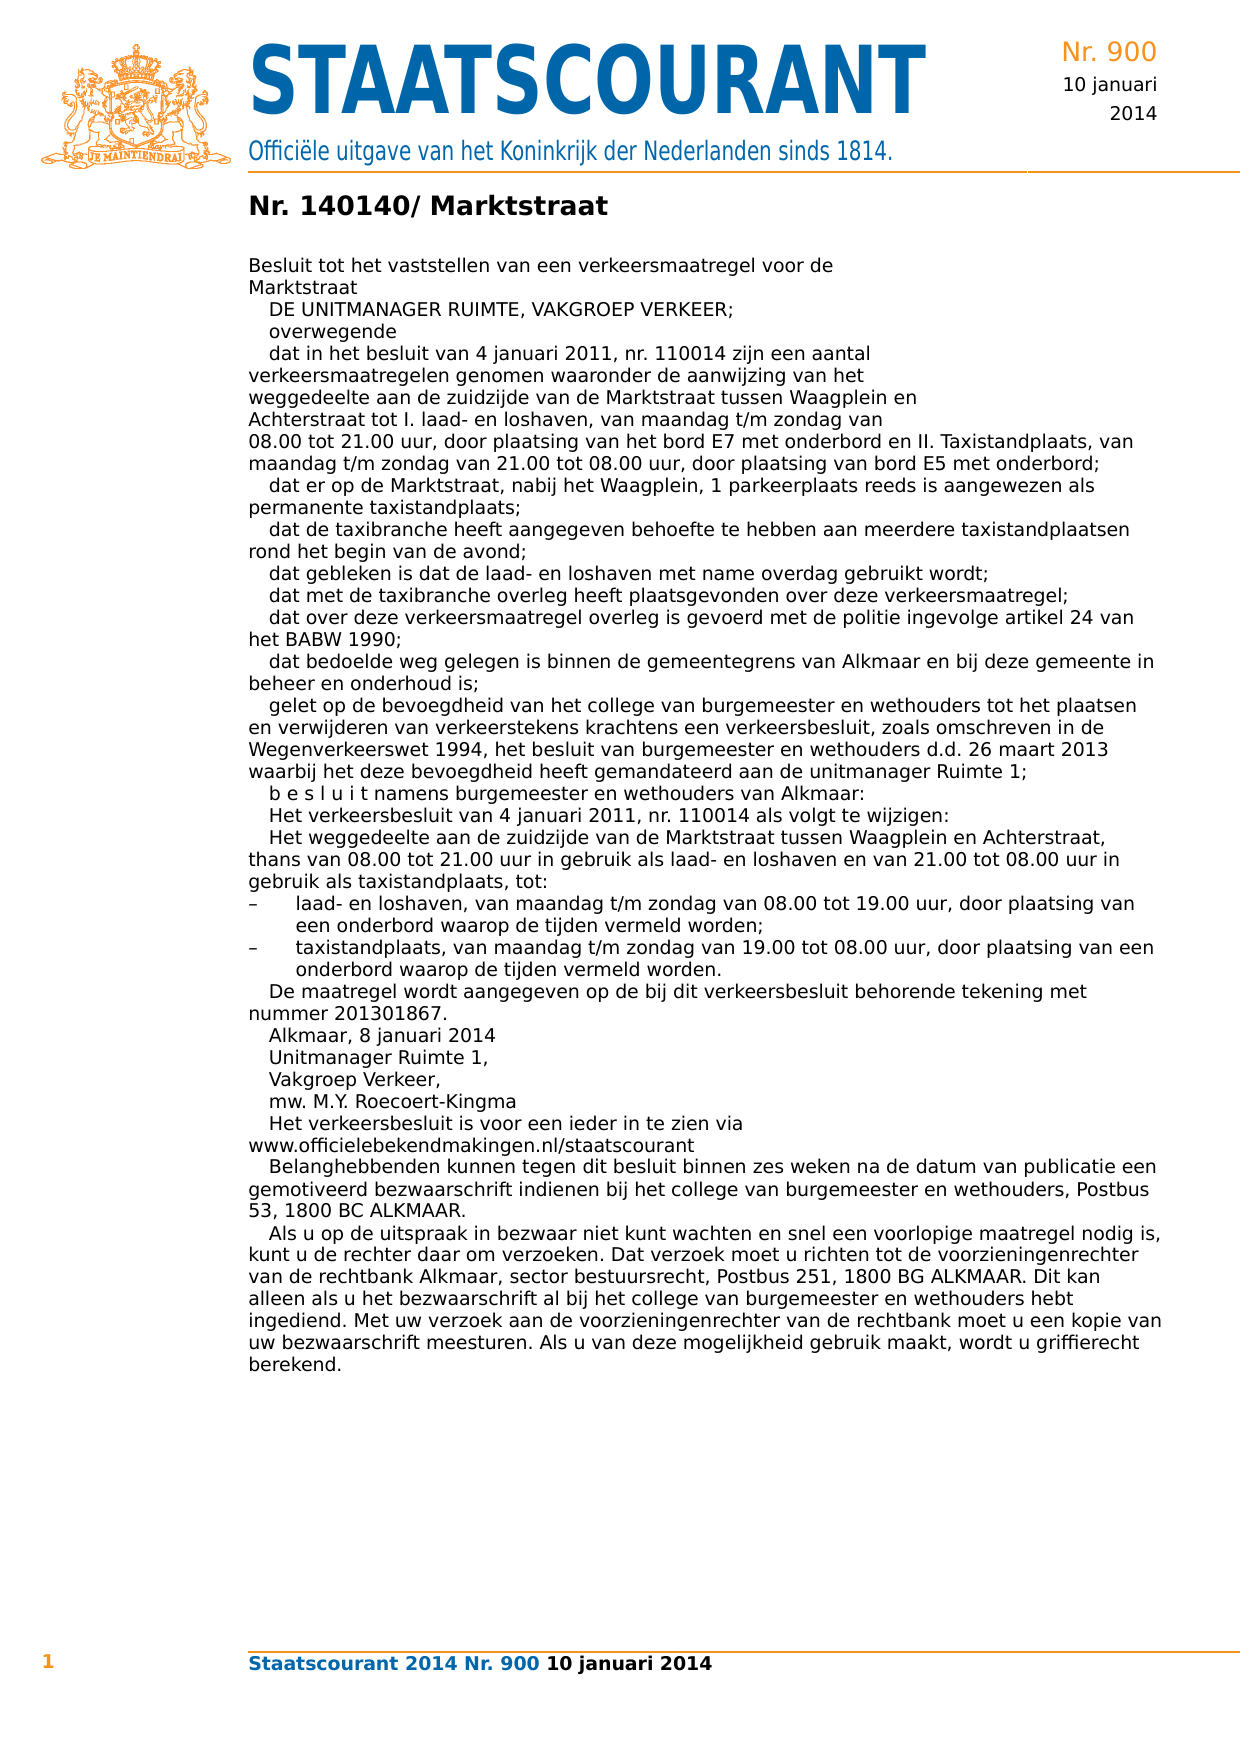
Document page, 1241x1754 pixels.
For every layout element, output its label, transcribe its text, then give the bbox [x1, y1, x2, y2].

text overwegende [248, 321, 927, 343]
subtitle Nr. 140140/ Marktstraat [248, 191, 927, 222]
picture [41, 44, 231, 169]
text dat in het besluit van 4 januari 2011, nr. 110014 zijn een aantal verkeersmaatregelen genomen waaronder de aanwijzing van het weggedeelte aan de zuidzijde van de Marktstraat tussen Waagplein en Achterstraat tot I. laad- en loshaven, van maandag t/m zondag van 08.00 tot 21.00 uur, door plaatsing van het bord E7 met onderbord en II. Taxistandplaats, van maandag t/m zondag van 21.00 tot 08.00 uur, door plaatsing van bord E5 met onderbord; [248, 343, 1163, 475]
picture [927, 190, 1164, 427]
text Als u op de uitspraak in bezwaar niet kunt wachten en snel een voorlopige maatregel nodig is, kunt u de rechter daar om verzoeken. Dat verzoek moet u richten tot de voorzieningenrechter van de rechtbank Alkmaar, sector bestuursrecht, Postbus 251, 1800 BG ALKMAAR. Dit kan alleen als u het bezwaarschrift al bij het college van burgemeester en wethouders hebt ingediend. Met uw verzoek aan de voorzieningenrechter van de rechtbank moet u een kopie van uw bezwaarschrift meesturen. Als u van deze mogelijkheid gebruik maakt, wordt u griffierecht berekend. [248, 1222, 1163, 1376]
text b e s l u i t namens burgemeester en wethouders van Alkmaar: [248, 783, 1163, 805]
text Unitmanager Ruimte 1, [248, 1047, 1163, 1068]
text Besluit tot het vaststellen van een verkeersmaatregel voor de Marktstraat [248, 255, 927, 299]
text Het weggedeelte aan de zuidzijde van de Marktstraat tussen Waagplein en Achterstraat, thans van 08.00 tot 21.00 uur in gebruik als laad- en loshaven en van 21.00 tot 08.00 uur in gebruik als taxistandplaats, tot: [248, 827, 1163, 893]
text De maatregel wordt aangegeven op de bij dit verkeersbesluit behorende tekening met nummer 201301867. [248, 981, 1163, 1024]
text Het verkeersbesluit is voor een ieder in te zien via www.officielebekendmakingen.nl/staatscourant [248, 1112, 1163, 1156]
text dat de taxibranche heeft aangegeven behoefte te hebben aan meerdere taxistandplaatsen rond het begin van de avond; [248, 519, 1163, 563]
text dat er op de Marktstraat, nabij het Waagplein, 1 parkeerplaats reeds is aangewezen als permanente taxistandplaats; [248, 475, 1163, 519]
text dat gebleken is dat de laad- en loshaven met name overdag gebruikt wordt; [248, 563, 1163, 585]
text dat bedoelde weg gelegen is binnen de gemeentegrens van Alkmaar en bij deze gemeente in beheer en onderhoud is; [248, 651, 1163, 695]
text Het verkeersbesluit van 4 januari 2011, nr. 110014 als volgt te wijzigen: [248, 805, 1163, 827]
text Vakgroep Verkeer, [248, 1068, 1163, 1091]
list laad- en loshaven, van maandag t/m zondag van 08.00 tot 19.00 uur, door plaatsing van een onderbord waarop de tijden vermeld worden; [248, 893, 1163, 937]
text dat over deze verkeersmaatregel overleg is gevoerd met de politie ingevolge artikel 24 van het BABW 1990; [248, 607, 1163, 651]
text mw. M.Y. Roecoert-Kingma [248, 1091, 1163, 1112]
text dat met de taxibranche overleg heeft plaatsgevonden over deze verkeersmaatregel; [248, 585, 1163, 607]
text Belanghebbenden kunnen tegen dit besluit binnen zes weken na de datum van publicatie een gemotiveerd bezwaarschrift indienen bij het college van burgemeester en wethouders, Postbus 53, 1800 BC ALKMAAR. [248, 1156, 1163, 1222]
text Alkmaar, 8 januari 2014 [248, 1024, 1163, 1047]
list taxistandplaats, van maandag t/m zondag van 19.00 tot 08.00 uur, door plaatsing van een onderbord waarop de tijden vermeld worden. [248, 937, 1163, 981]
text DE UNITMANAGER RUIMTE, VAKGROEP VERKEER; [248, 299, 927, 321]
text gelet op de bevoegdheid van het college van burgemeester en wethouders tot het plaatsen en verwijderen van verkeerstekens krachtens een verkeersbesluit, zoals omschreven in de Wegenverkeerswet 1994, het besluit van burgemeester en wethouders d.d. 26 maart 2013 waarbij het deze bevoegdheid heeft gemandateerd aan de unitmanager Ruimte 1; [248, 695, 1163, 783]
